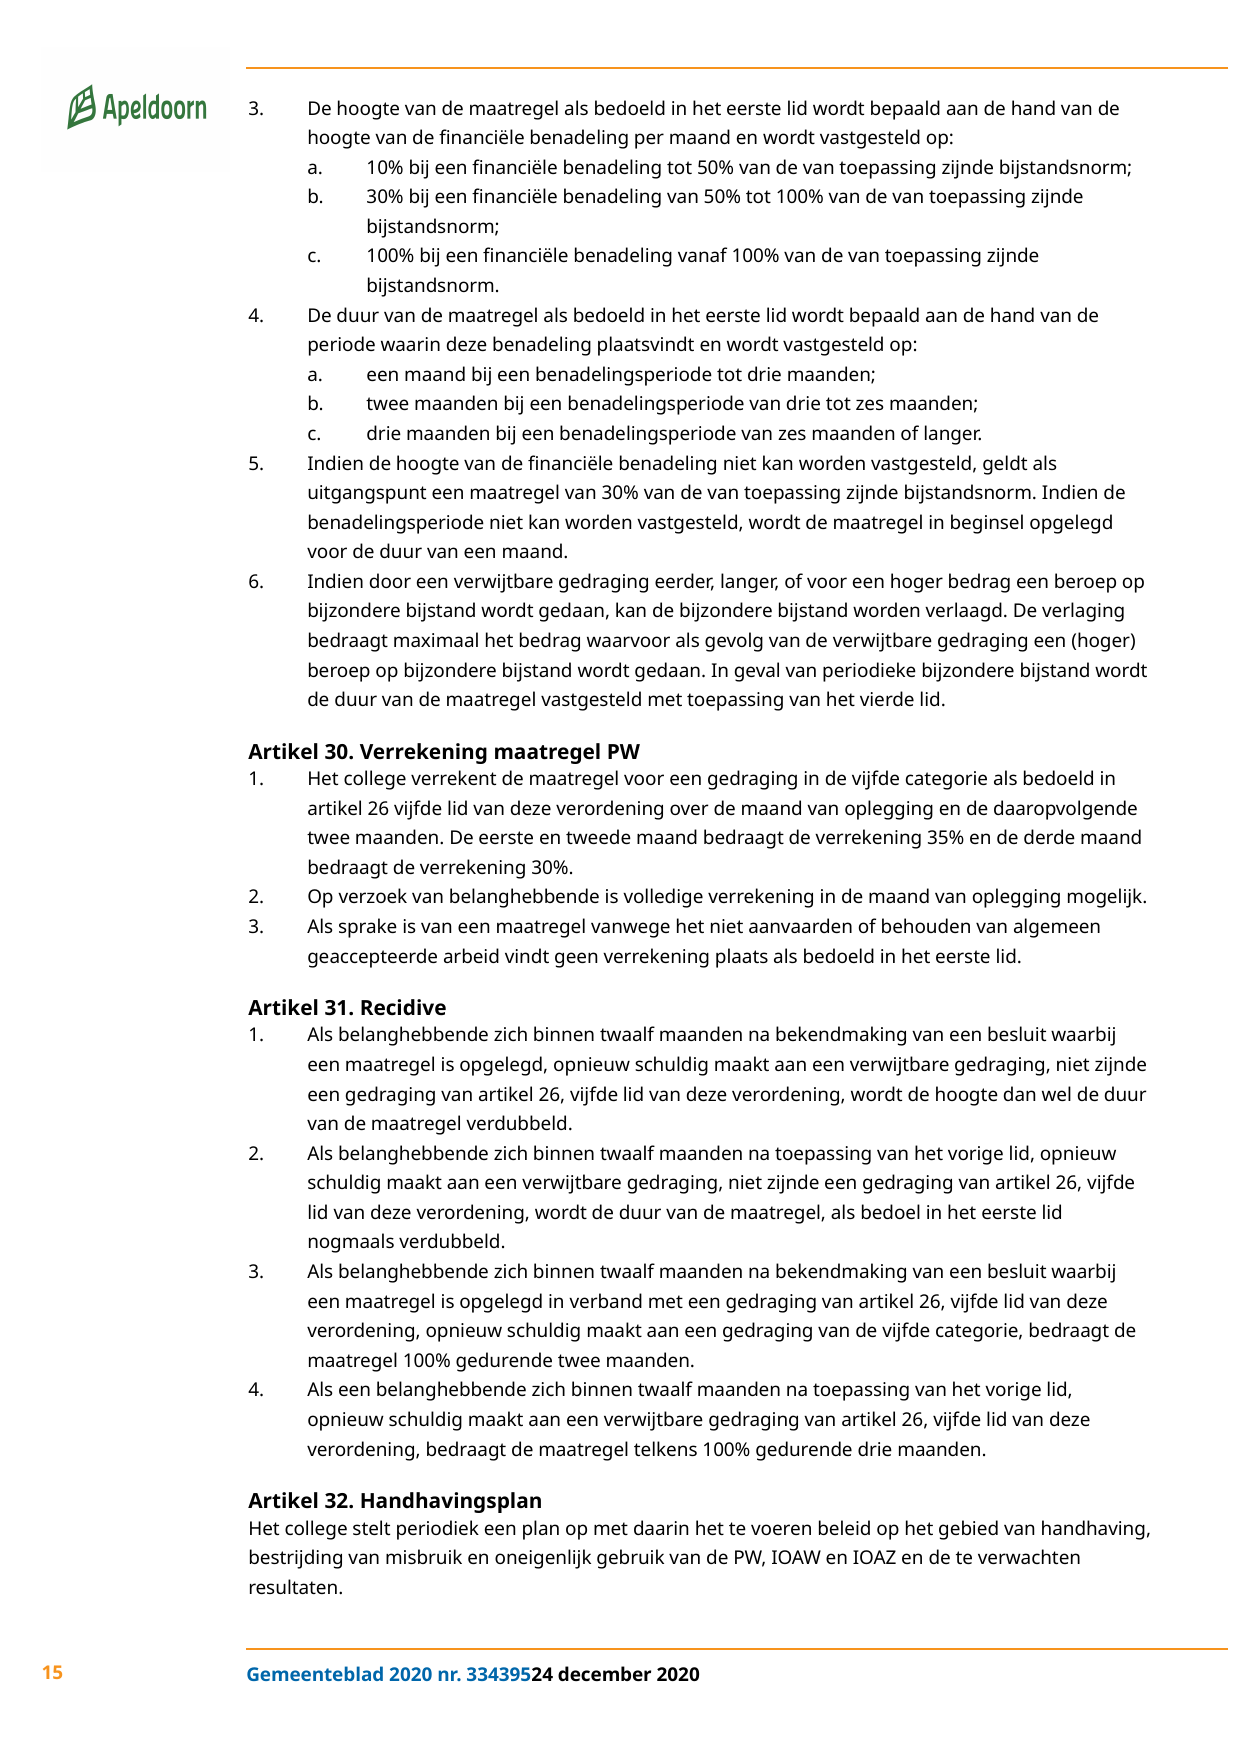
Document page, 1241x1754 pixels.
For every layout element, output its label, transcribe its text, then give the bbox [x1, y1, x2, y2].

list Als een belanghebbende zich binnen twaalf maanden na toepassing van het vorige lid, opnieuw schuldig maakt aan een verwijtbare gedraging van artikel 26, vijfde lid van deze verordening, bedraagt de maatregel telkens 100% gedurende drie maanden. [248, 1377, 1152, 1462]
list De duur van de maatregel als bedoeld in het eerste lid wordt bepaald aan de hand van de periode waarin deze benadeling plaatsvindt en wordt vastgesteld op: [248, 302, 1152, 357]
list drie maanden bij een benadelingsperiode van zes maanden of langer. [307, 420, 1152, 446]
list Als sprake is van een maatregel vanwege het niet aanvaarden of behouden van algemeen geaccepteerde arbeid vindt geen verrekening plaats als bedoeld in het eerste lid. [248, 913, 1152, 968]
list Indien de hoogte van de financiële benadeling niet kan worden vastgesteld, geldt als uitgangspunt een maatregel van 30% van de van toepassing zijnde bijstandsnorm. Indien de benadelingsperiode niet kan worden vastgesteld, wordt de maatregel in beginsel opgelegd voor de duur van een maand. [248, 450, 1152, 564]
list Als belanghebbende zich binnen twaalf maanden na bekendmaking van een besluit waarbij een maatregel is opgelegd, opnieuw schuldig maakt aan een verwijtbare gedraging, niet zijnde een gedraging van artikel 26, vijfde lid van deze verordening, wordt de hoogte dan wel de duur van de maatregel verdubbeld. [248, 1022, 1152, 1136]
list twee maanden bij een benadelingsperiode van drie tot zes maanden; [307, 391, 1152, 416]
list 30% bij een financiële benadeling van 50% tot 100% van de van toepassing zijnde bijstandsnorm; [307, 183, 1152, 239]
list Indien door een verwijtbare gedraging eerder, langer, of voor een hoger bedrag een beroep op bijzondere bijstand wordt gedaan, kan de bijzondere bijstand worden verlaagd. De verlaging bedraagt maximaal het bedrag waarvoor als gevolg van de verwijtbare gedraging een (hoger) beroep op bijzondere bijstand wordt gedaan. In geval van periodieke bijzondere bijstand wordt de duur van de maatregel vastgesteld met toepassing van het vierde lid. [248, 568, 1152, 712]
text Artikel 32. Handhavingsplan [248, 1486, 1152, 1515]
list 100% bij een financiële benadeling vanaf 100% van de van toepassing zijnde bijstandsnorm. [307, 243, 1152, 298]
list 10% bij een financiële benadeling tot 50% van de van toepassing zijnde bijstandsnorm; [307, 154, 1152, 180]
list een maand bij een benadelingsperiode tot drie maanden; [307, 361, 1152, 387]
text Het college stelt periodiek een plan op met daarin het te voeren beleid op het gebied van handhaving, bestrijding van misbruik en oneigenlijk gebruik van de PW, IOAW en IOAZ en de te verwachten resultaten. [248, 1515, 1152, 1599]
list De hoogte van de maatregel als bedoeld in het eerste lid wordt bepaald aan de hand van de hoogte van de financiële benadeling per maand en wordt vastgesteld op: [248, 95, 1152, 150]
picture [41, 47, 231, 172]
list Als belanghebbende zich binnen twaalf maanden na bekendmaking van een besluit waarbij een maatregel is opgelegd in verband met een gedraging van artikel 26, vijfde lid van deze verordening, opnieuw schuldig maakt aan een gedraging van de vijfde categorie, bedraagt de maatregel 100% gedurende twee maanden. [248, 1258, 1152, 1373]
text Artikel 30. Verrekening maatregel PW [248, 737, 1152, 765]
list Op verzoek van belanghebbende is volledige verrekening in de maand van oplegging mogelijk. [248, 884, 1152, 909]
list Het college verrekent de maatregel voor een gedraging in de vijfde categorie als bedoeld in artikel 26 vijfde lid van deze verordening over de maand van oplegging en de daaropvolgende twee maanden. De eerste en tweede maand bedraagt de verrekening 35% en de derde maand bedraagt de verrekening 30%. [248, 765, 1152, 880]
text Artikel 31. Recidive [248, 993, 1152, 1022]
list Als belanghebbende zich binnen twaalf maanden na toepassing van het vorige lid, opnieuw schuldig maakt aan een verwijtbare gedraging, niet zijnde een gedraging van artikel 26, vijfde lid van deze verordening, wordt de duur van de maatregel, als bedoel in het eerste lid nogmaals verdubbeld. [248, 1140, 1152, 1254]
